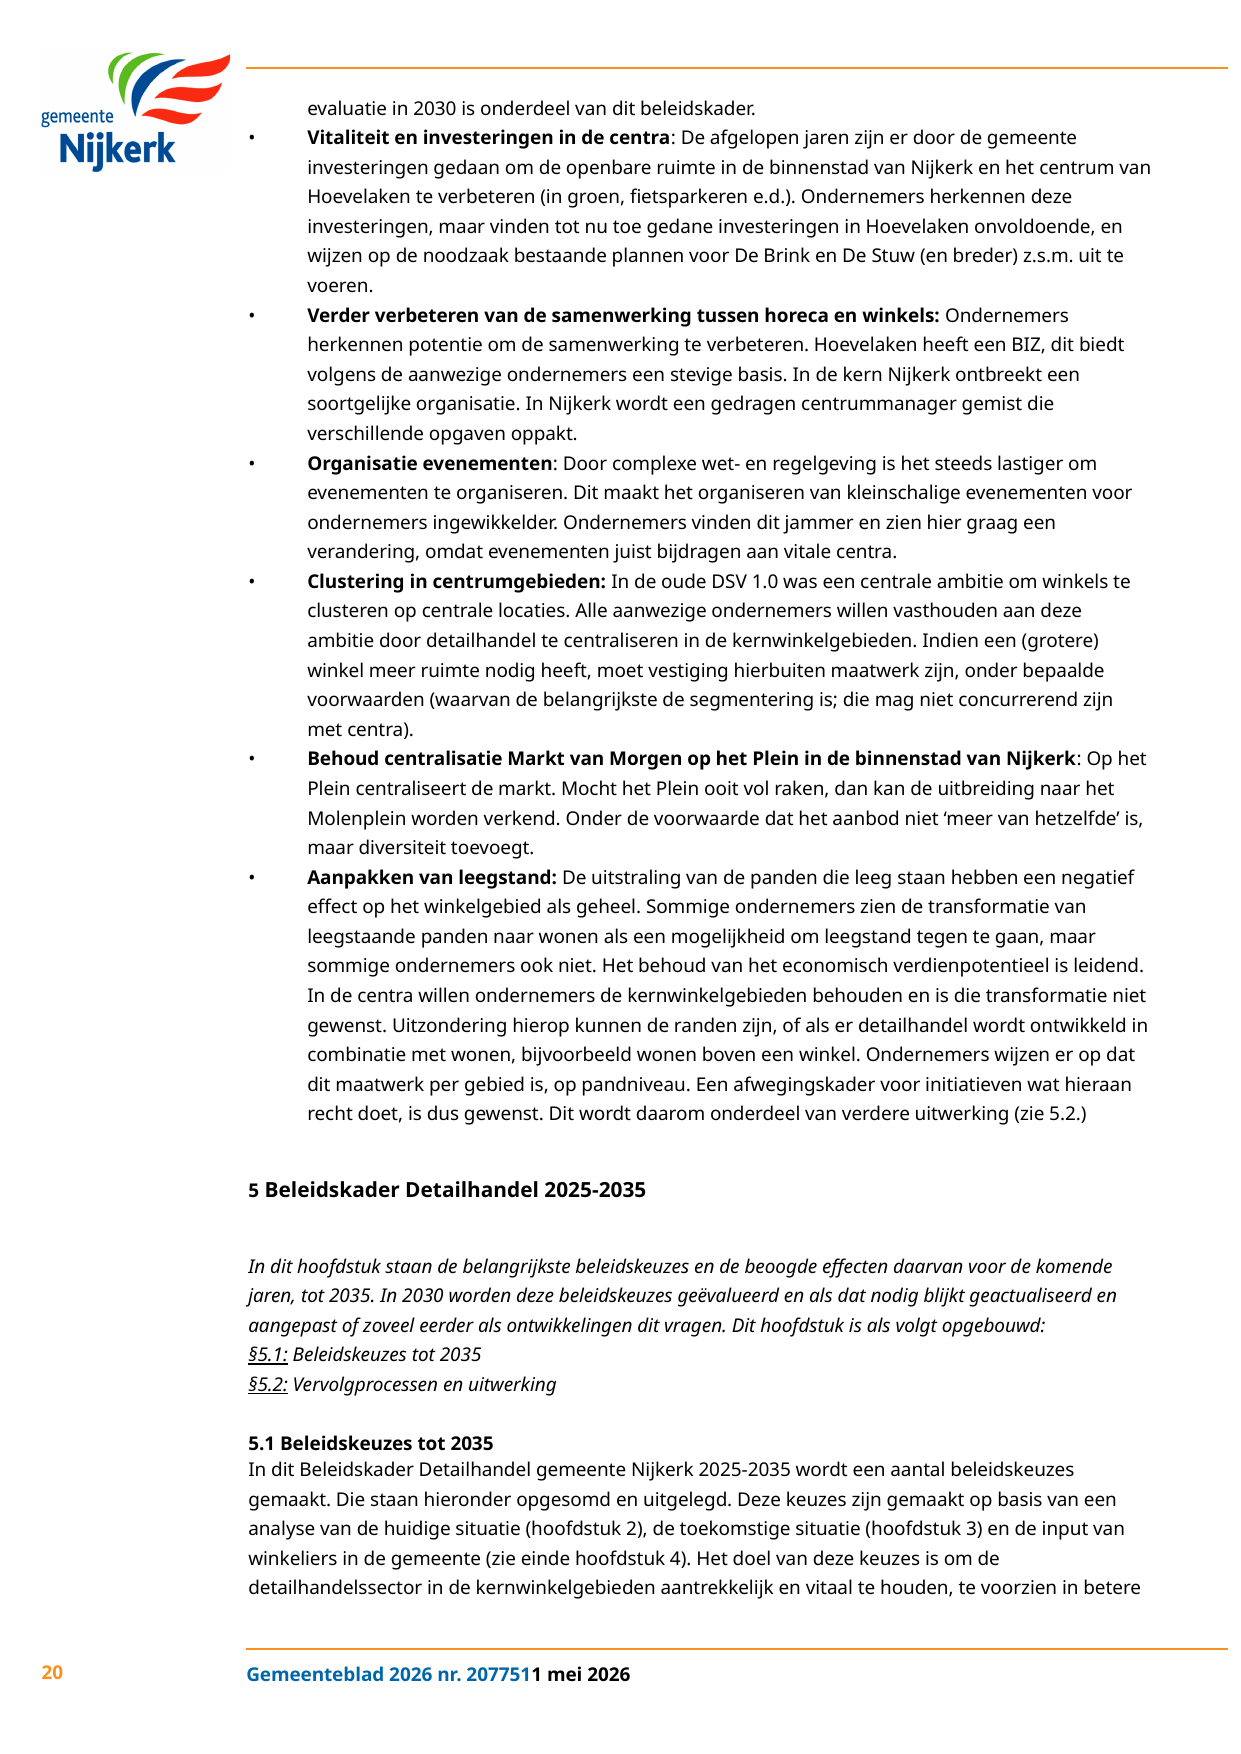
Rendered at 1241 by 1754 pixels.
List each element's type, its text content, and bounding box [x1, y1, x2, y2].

text §5.2: Vervolgprocessen en uitwerking [248, 1371, 1152, 1397]
text 5 Beleidskader Detailhandel 2025-2035 [248, 1175, 1152, 1204]
text §5.1: Beleidskeuzes tot 2035 [248, 1342, 1152, 1367]
text 5.1 Beleidskeuzes tot 2035 [248, 1430, 1152, 1456]
picture [41, 47, 231, 172]
text In dit hoofdstuk staan de belangrijkste beleidskeuzes en de beoogde effecten daarvan voor de komende jaren, tot 2035. In 2030 worden deze beleidskeuzes geëvalueerd en als dat nodig blijkt geactualiseerd en aangepast of zoveel eerder als ontwikkelingen dit vragen. Dit hoofdstuk is als volgt opgebouwd: [248, 1253, 1152, 1338]
table_header evaluatie in 2030 is onderdeel van dit beleidskader. Vitaliteit en investeringen in de centra: De afgelopen jaren zijn er door de gemeente investeringen gedaan om de openbare ruimte in de binnenstad van Nijkerk en het centrum van Hoevelaken te verbeteren (in groen, fietsparkeren e.d.). Ondernemers herkennen deze investeringen, maar vinden tot nu toe gedane investeringen in Hoevelaken onvoldoende, en wijzen op de noodzaak bestaande plannen voor De Brink en De Stuw (en breder) z.s.m. uit te voeren. Verder verbeteren van de samenwerking tussen horeca en winkels: Ondernemers herkennen potentie om de samenwerking te verbeteren. Hoevelaken heeft een BIZ, dit biedt volgens de aanwezige ondernemers een stevige basis. In de kern Nijkerk ontbreekt een soortgelijke organisatie. In Nijkerk wordt een gedragen centrummanager gemist die verschillende opgaven oppakt. Organisatie evenementen: Door complexe wet- en regelgeving is het steeds lastiger om evenementen te organiseren. Dit maakt het organiseren van kleinschalige evenementen voor ondernemers ingewikkelder. Ondernemers vinden dit jammer en zien hier graag een verandering, omdat evenementen juist bijdragen aan vitale centra. Clustering in centrumgebieden: In de oude DSV 1.0 was een centrale ambitie om winkels te clusteren op centrale locaties. Alle aanwezige ondernemers willen vasthouden aan deze ambitie door detailhandel te centraliseren in de kernwinkelgebieden. Indien een (grotere) winkel meer ruimte nodig heeft, moet vestiging hierbuiten maatwerk zijn, onder bepaalde voorwaarden (waarvan de belangrijkste de segmentering is; die mag niet concurrerend zijn met centra). Behoud centralisatie Markt van Morgen op het Plein in de binnenstad van Nijkerk: Op het Plein centraliseert de markt. Mocht het Plein ooit vol raken, dan kan de uitbreiding naar het Molenplein worden verkend. Onder de voorwaarde dat het aanbod niet ‘meer van hetzelfde’ is, maar diversiteit toevoegt. Aanpakken van leegstand: De uitstraling van de panden die leeg staan hebben een negatief effect op het winkelgebied als geheel. Sommige ondernemers zien de transformatie van leegstaande panden naar wonen als een mogelijkheid om leegstand tegen te gaan, maar sommige ondernemers ook niet. Het behoud van het economisch verdienpotentieel is leidend. In de centra willen ondernemers de kernwinkelgebieden behouden en is die transformatie niet gewenst. Uitzondering hierop kunnen de randen zijn, of als er detailhandel wordt ontwikkeld in combinatie met wonen, bijvoorbeeld wonen boven een winkel. Ondernemers wijzen er op dat dit maatwerk per gebied is, op pandniveau. Een afwegingskader voor initiatieven wat hieraan recht doet, is dus gewenst. Dit wordt daarom onderdeel van verdere uitwerking (zie 5.2.) [248, 95, 1152, 1126]
text In dit Beleidskader Detailhandel gemeente Nijkerk 2025-2035 wordt een aantal beleidskeuzes gemaakt. Die staan hieronder opgesomd en uitgelegd. Deze keuzes zijn gemaakt op basis van een analyse van de huidige situatie (hoofdstuk 2), de toekomstige situatie (hoofdstuk 3) en de input van winkeliers in de gemeente (zie einde hoofdstuk 4). Het doel van deze keuzes is om de detailhandelssector in de kernwinkelgebieden aantrekkelijk en vitaal te houden, te voorzien in betere [248, 1456, 1152, 1600]
